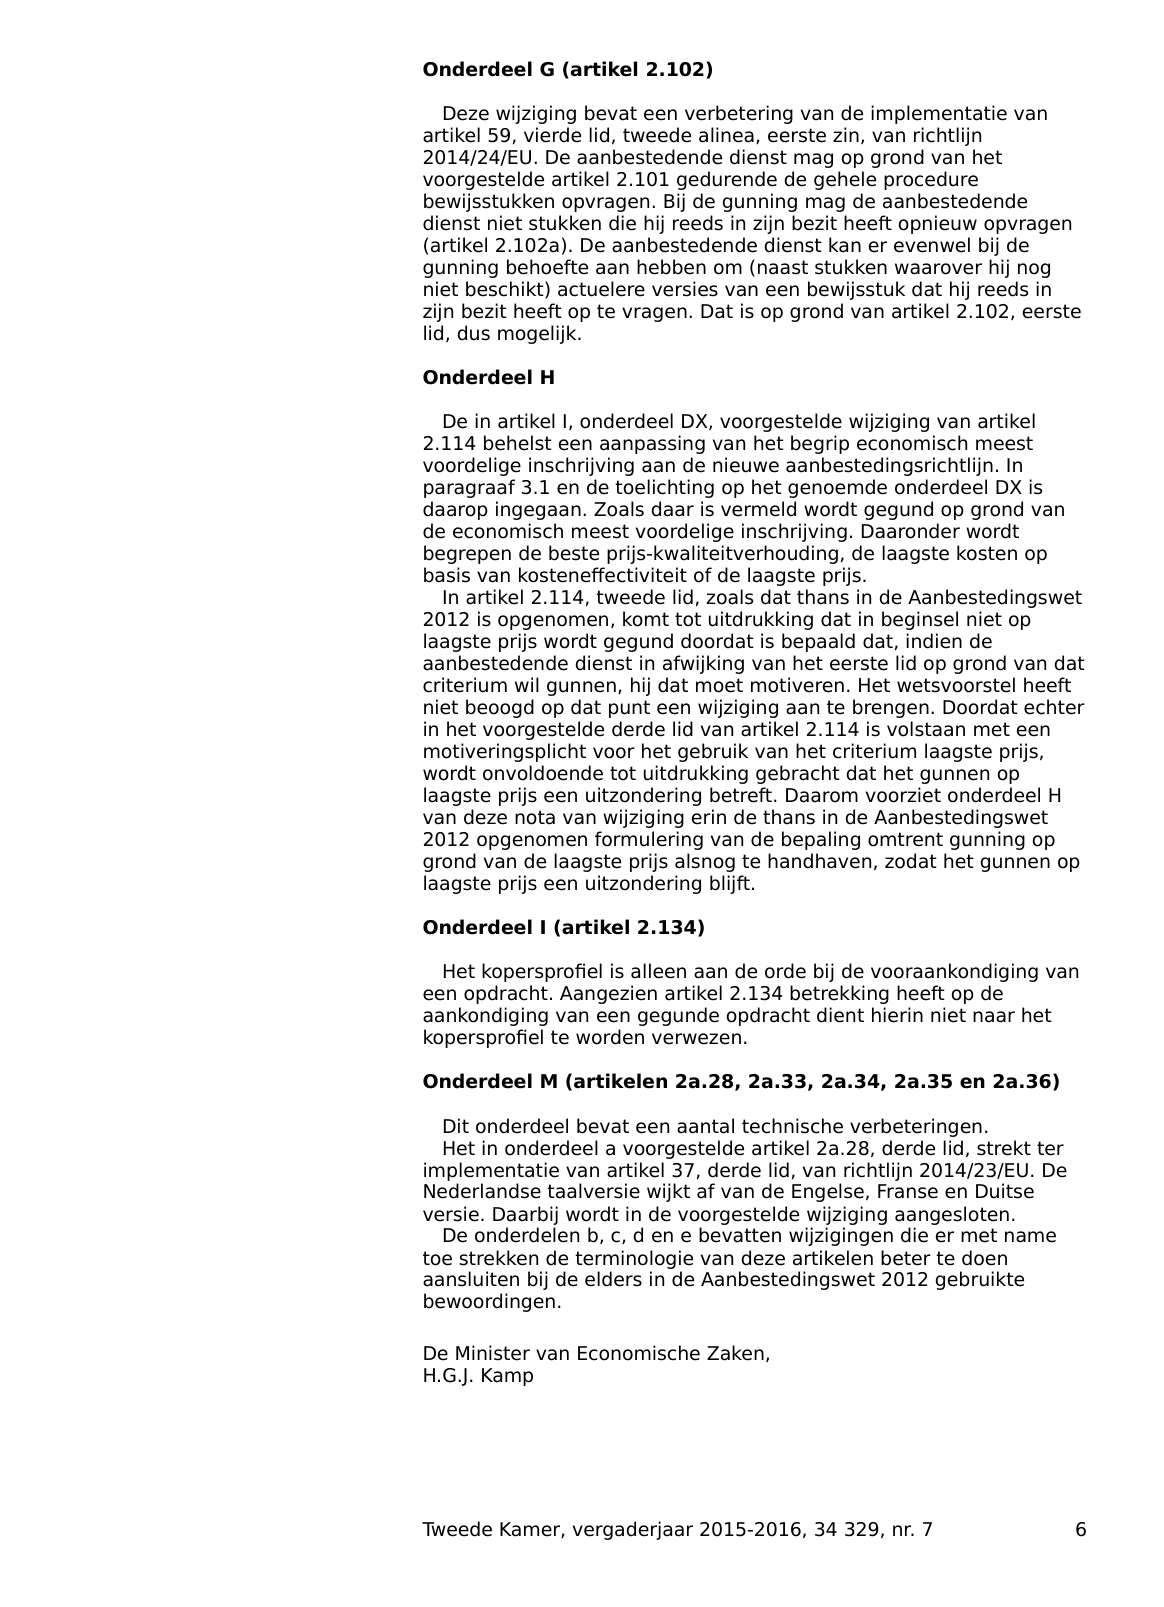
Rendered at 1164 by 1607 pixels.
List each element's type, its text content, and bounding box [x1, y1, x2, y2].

subtitle Onderdeel H [422, 367, 1087, 389]
text Dit onderdeel bevat een aantal technische verbeteringen. [422, 1116, 1087, 1137]
text De Minister van Economische Zaken, H.G.J. Kamp [422, 1343, 1087, 1387]
text Het in onderdeel a voorgestelde artikel 2a.28, derde lid, strekt ter implementatie van artikel 37, derde lid, van richtlijn 2014/23/EU. De Nederlandse taalversie wijkt af van de Engelse, Franse en Duitse versie. Daarbij wordt in de voorgestelde wijziging aangesloten. [422, 1137, 1087, 1225]
text In artikel 2.114, tweede lid, zoals dat thans in de Aanbestedingswet 2012 is opgenomen, komt tot uitdrukking dat in beginsel niet op laagste prijs wordt gegund doordat is bepaald dat, indien de aanbestedende dienst in afwijking van het eerste lid op grond van dat criterium wil gunnen, hij dat moet motiveren. Het wetsvoorstel heeft niet beoogd op dat punt een wijziging aan te brengen. Doordat echter in het voorgestelde derde lid van artikel 2.114 is volstaan met een motiveringsplicht voor het gebruik van het criterium laagste prijs, wordt onvoldoende tot uitdrukking gebracht dat het gunnen op laagste prijs een uitzondering betreft. Daarom voorziet onderdeel H van deze nota van wijziging erin de thans in de Aanbestedingswet 2012 opgenomen formulering van de bepaling omtrent gunning op grond van de laagste prijs alsnog te handhaven, zodat het gunnen op laagste prijs een uitzondering blijft. [422, 587, 1087, 895]
subtitle Onderdeel G (artikel 2.102) [422, 59, 1087, 81]
text De onderdelen b, c, d en e bevatten wijzigingen die er met name toe strekken de terminologie van deze artikelen beter te doen aansluiten bij de elders in de Aanbestedingswet 2012 gebruikte bewoordingen. [422, 1225, 1087, 1313]
text Het kopersprofiel is alleen aan de orde bij de vooraankondiging van een opdracht. Aangezien artikel 2.134 betrekking heeft op de aankondiging van een gegunde opdracht dient hierin niet naar het kopersprofiel te worden verwezen. [422, 961, 1087, 1049]
subtitle Onderdeel I (artikel 2.134) [422, 917, 1087, 939]
subtitle Onderdeel M (artikelen 2a.28, 2a.33, 2a.34, 2a.35 en 2a.36) [422, 1071, 1087, 1093]
text Deze wijziging bevat een verbetering van de implementatie van artikel 59, vierde lid, tweede alinea, eerste zin, van richtlijn 2014/24/EU. De aanbestedende dienst mag op grond van het voorgestelde artikel 2.101 gedurende de gehele procedure bewijsstukken opvragen. Bij de gunning mag de aanbestedende dienst niet stukken die hij reeds in zijn bezit heeft opnieuw opvragen (artikel 2.102a). De aanbestedende dienst kan er evenwel bij de gunning behoefte aan hebben om (naast stukken waarover hij nog niet beschikt) actuelere versies van een bewijsstuk dat hij reeds in zijn bezit heeft op te vragen. Dat is op grond van artikel 2.102, eerste lid, dus mogelijk. [422, 103, 1087, 345]
text De in artikel I, onderdeel DX, voorgestelde wijziging van artikel 2.114 behelst een aanpassing van het begrip economisch meest voordelige inschrijving aan de nieuwe aanbestedingsrichtlijn. In paragraaf 3.1 en de toelichting op het genoemde onderdeel DX is daarop ingegaan. Zoals daar is vermeld wordt gegund op grond van de economisch meest voordelige inschrijving. Daaronder wordt begrepen de beste prijs-kwaliteitverhouding, de laagste kosten op basis van kosteneffectiviteit of de laagste prijs. [422, 411, 1087, 587]
